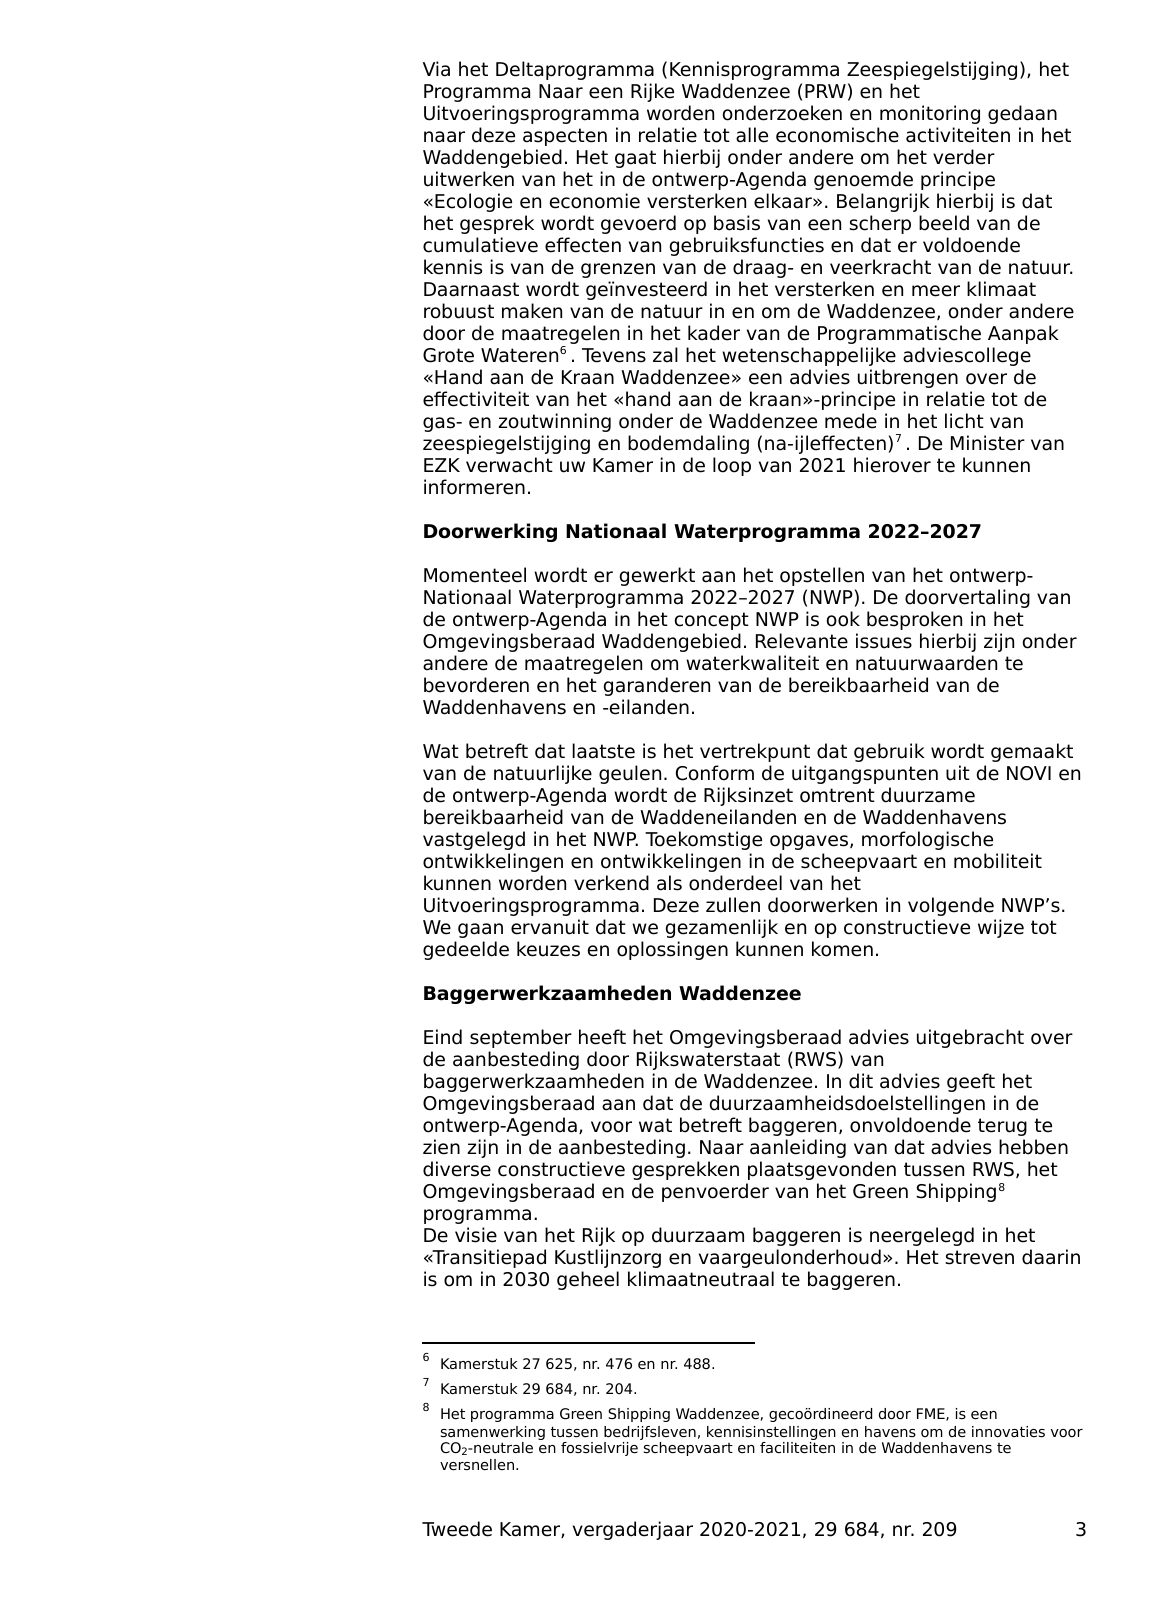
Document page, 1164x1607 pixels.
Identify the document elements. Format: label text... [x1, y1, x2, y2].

text Momenteel wordt er gewerkt aan het opstellen van het ontwerp-Nationaal Waterprogramma 2022–2027 (NWP). De doorvertaling van de ontwerp-Agenda in het concept NWP is ook besproken in het Omgevingsberaad Waddengebied. Relevante issues hierbij zijn onder andere de maatregelen om waterkwaliteit en natuurwaarden te bevorderen en het garanderen van de bereikbaarheid van de Waddenhavens en -eilanden. [422, 565, 1087, 719]
text De visie van het Rijk op duurzaam baggeren is neergelegd in het «Transitiepad Kustlijnzorg en vaargeulonderhoud». Het streven daarin is om in 2030 geheel klimaatneutraal te baggeren. [422, 1225, 1087, 1291]
text Via het Deltaprogramma (Kennisprogramma Zeespiegelstijging), het Programma Naar een Rijke Waddenzee (PRW) en het Uitvoeringsprogramma worden onderzoeken en monitoring gedaan naar deze aspecten in relatie tot alle economische activiteiten in het Waddengebied. Het gaat hierbij onder andere om het verder uitwerken van het in de ontwerp-Agenda genoemde principe «Ecologie en economie versterken elkaar». Belangrijk hierbij is dat het gesprek wordt gevoerd op basis van een scherp beeld van de cumulatieve effecten van gebruiksfuncties en dat er voldoende kennis is van de grenzen van de draag- en veerkracht van de natuur. Daarnaast wordt geïnvesteerd in het versterken en meer klimaat robuust maken van de natuur in en om de Waddenzee, onder andere door de maatregelen in het kader van de Programmatische Aanpak Grote Wateren. Tevens zal het wetenschappelijke adviescollege «Hand aan de Kraan Waddenzee» een advies uitbrengen over de effectiviteit van het «hand aan de kraan»-principe in relatie tot de gas- en zoutwinning onder de Waddenzee mede in het licht van zeespiegelstijging en bodemdaling (na-ijleffecten). De Minister van EZK verwacht uw Kamer in de loop van 2021 hierover te kunnen informeren. [422, 59, 1087, 499]
subtitle Baggerwerkzaamheden Waddenzee [422, 983, 1087, 1005]
text Het programma Green Shipping Waddenzee, gecoördineerd door FME, is een samenwerking tussen bedrijfsleven, kennisinstellingen en havens om de innovaties voor CO2-neutrale en fossielvrije scheepvaart en faciliteiten in de Waddenhavens te versnellen. [422, 1402, 1087, 1474]
text Kamerstuk 29 684, nr. 204. [422, 1377, 1087, 1399]
subtitle Doorwerking Nationaal Waterprogramma 2022–2027 [422, 521, 1087, 543]
text Eind september heeft het Omgevingsberaad advies uitgebracht over de aanbesteding door Rijkswaterstaat (RWS) van baggerwerkzaamheden in de Waddenzee. In dit advies geeft het Omgevingsberaad aan dat de duurzaamheidsdoelstellingen in de ontwerp-Agenda, voor wat betreft baggeren, onvoldoende terug te zien zijn in de aanbesteding. Naar aanleiding van dat advies hebben diverse constructieve gesprekken plaatsgevonden tussen RWS, het Omgevingsberaad en de penvoerder van het Green Shipping programma. [422, 1027, 1087, 1225]
text Wat betreft dat laatste is het vertrekpunt dat gebruik wordt gemaakt van de natuurlijke geulen. Conform de uitgangspunten uit de NOVI en de ontwerp-Agenda wordt de Rijksinzet omtrent duurzame bereikbaarheid van de Waddeneilanden en de Waddenhavens vastgelegd in het NWP. Toekomstige opgaves, morfologische ontwikkelingen en ontwikkelingen in de scheepvaart en mobiliteit kunnen worden verkend als onderdeel van het Uitvoeringsprogramma. Deze zullen doorwerken in volgende NWP’s. We gaan ervanuit dat we gezamenlijk en op constructieve wijze tot gedeelde keuzes en oplossingen kunnen komen. [422, 741, 1087, 961]
text Kamerstuk 27 625, nr. 476 en nr. 488. [422, 1352, 1087, 1374]
